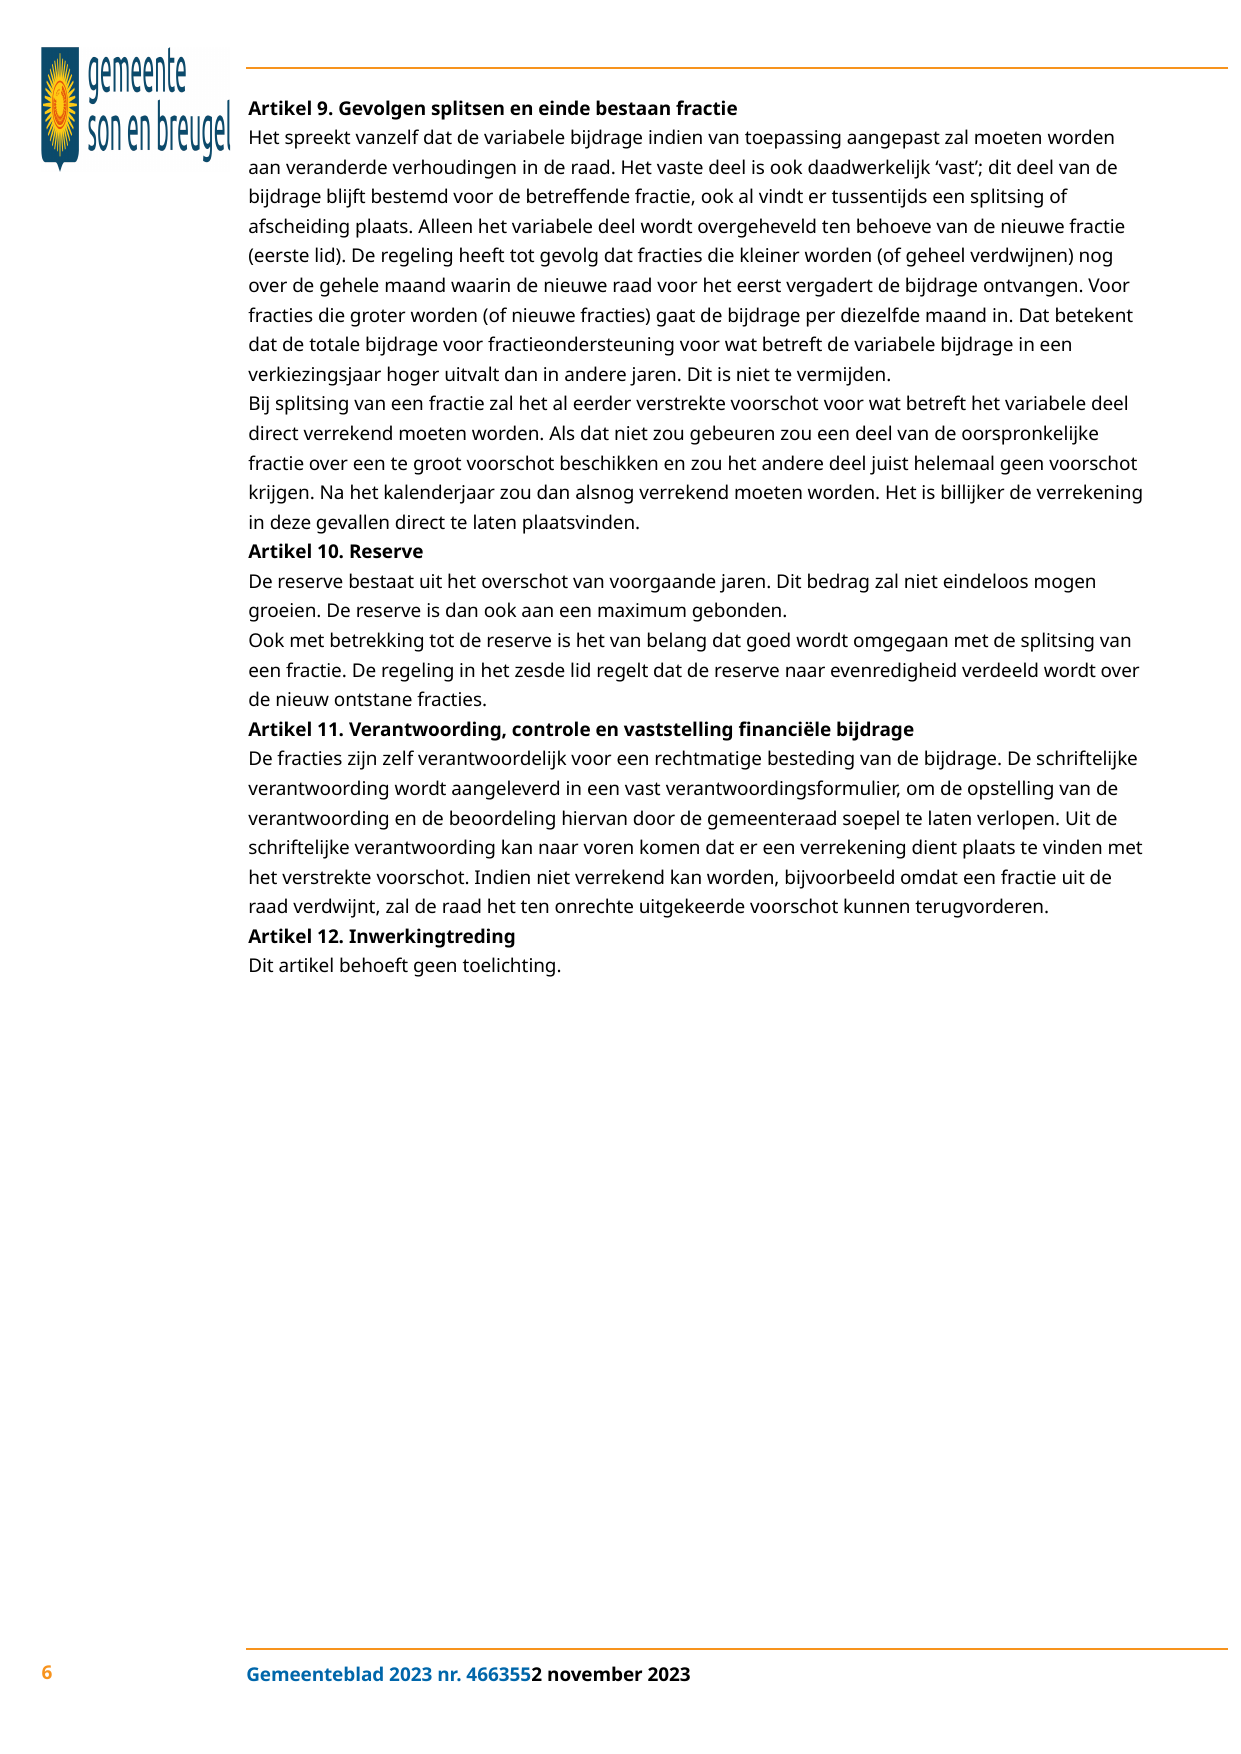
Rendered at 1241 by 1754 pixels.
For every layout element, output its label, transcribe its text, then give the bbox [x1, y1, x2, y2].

text Ook met betrekking tot de reserve is het van belang dat goed wordt omgegaan met de splitsing van een fractie. De regeling in het zesde lid regelt dat de reserve naar evenredigheid verdeeld wordt over de nieuw ontstane fracties. [248, 627, 1152, 712]
text Het spreekt vanzelf dat de variabele bijdrage indien van toepassing aangepast zal moeten worden aan veranderde verhoudingen in de raad. Het vaste deel is ook daadwerkelijk ‘vast’; dit deel van de bijdrage blijft bestemd voor de betreffende fractie, ook al vindt er tussentijds een splitsing of afscheiding plaats. Alleen het variabele deel wordt overgeheveld ten behoeve van de nieuwe fractie (eerste lid). De regeling heeft tot gevolg dat fracties die kleiner worden (of geheel verdwijnen) nog over de gehele maand waarin de nieuwe raad voor het eerst vergadert de bijdrage ontvangen. Voor fracties die groter worden (of nieuwe fracties) gaat de bijdrage per diezelfde maand in. Dat betekent dat de totale bijdrage voor fractieondersteuning voor wat betreft de variabele bijdrage in een verkiezingsjaar hoger uitvalt dan in andere jaren. Dit is niet te vermijden. [248, 124, 1152, 387]
text De fracties zijn zelf verantwoordelijk voor een rechtmatige besteding van de bijdrage. De schriftelijke verantwoording wordt aangeleverd in een vast verantwoordingsformulier, om de opstelling van de verantwoording en de beoordeling hiervan door de gemeenteraad soepel te laten verlopen. Uit de schriftelijke verantwoording kan naar voren komen dat er een verrekening dient plaats te vinden met het verstrekte voorschot. Indien niet verrekend kan worden, bijvoorbeeld omdat een fractie uit de raad verdwijnt, zal de raad het ten onrechte uitgekeerde voorschot kunnen terugvorderen. [248, 746, 1152, 919]
picture [41, 47, 231, 172]
text Dit artikel behoeft geen toelichting. [248, 953, 1152, 978]
text Bij splitsing van een fractie zal het al eerder verstrekte voorschot voor wat betreft het variabele deel direct verrekend moeten worden. Als dat niet zou gebeuren zou een deel van de oorspronkelijke fractie over een te groot voorschot beschikken en zou het andere deel juist helemaal geen voorschot krijgen. Na het kalenderjaar zou dan alsnog verrekend moeten worden. Het is billijker de verrekening in deze gevallen direct te laten plaatsvinden. [248, 391, 1152, 535]
text Artikel 10. Reserve [248, 538, 1152, 564]
text Artikel 11. Verantwoording, controle en vaststelling financiële bijdrage [248, 716, 1152, 742]
text De reserve bestaat uit het overschot van voorgaande jaren. Dit bedrag zal niet eindeloos mogen groeien. De reserve is dan ook aan een maximum gebonden. [248, 568, 1152, 623]
text Artikel 12. Inwerkingtreding [248, 923, 1152, 949]
text Artikel 9. Gevolgen splitsen en einde bestaan fractie [248, 95, 1152, 121]
